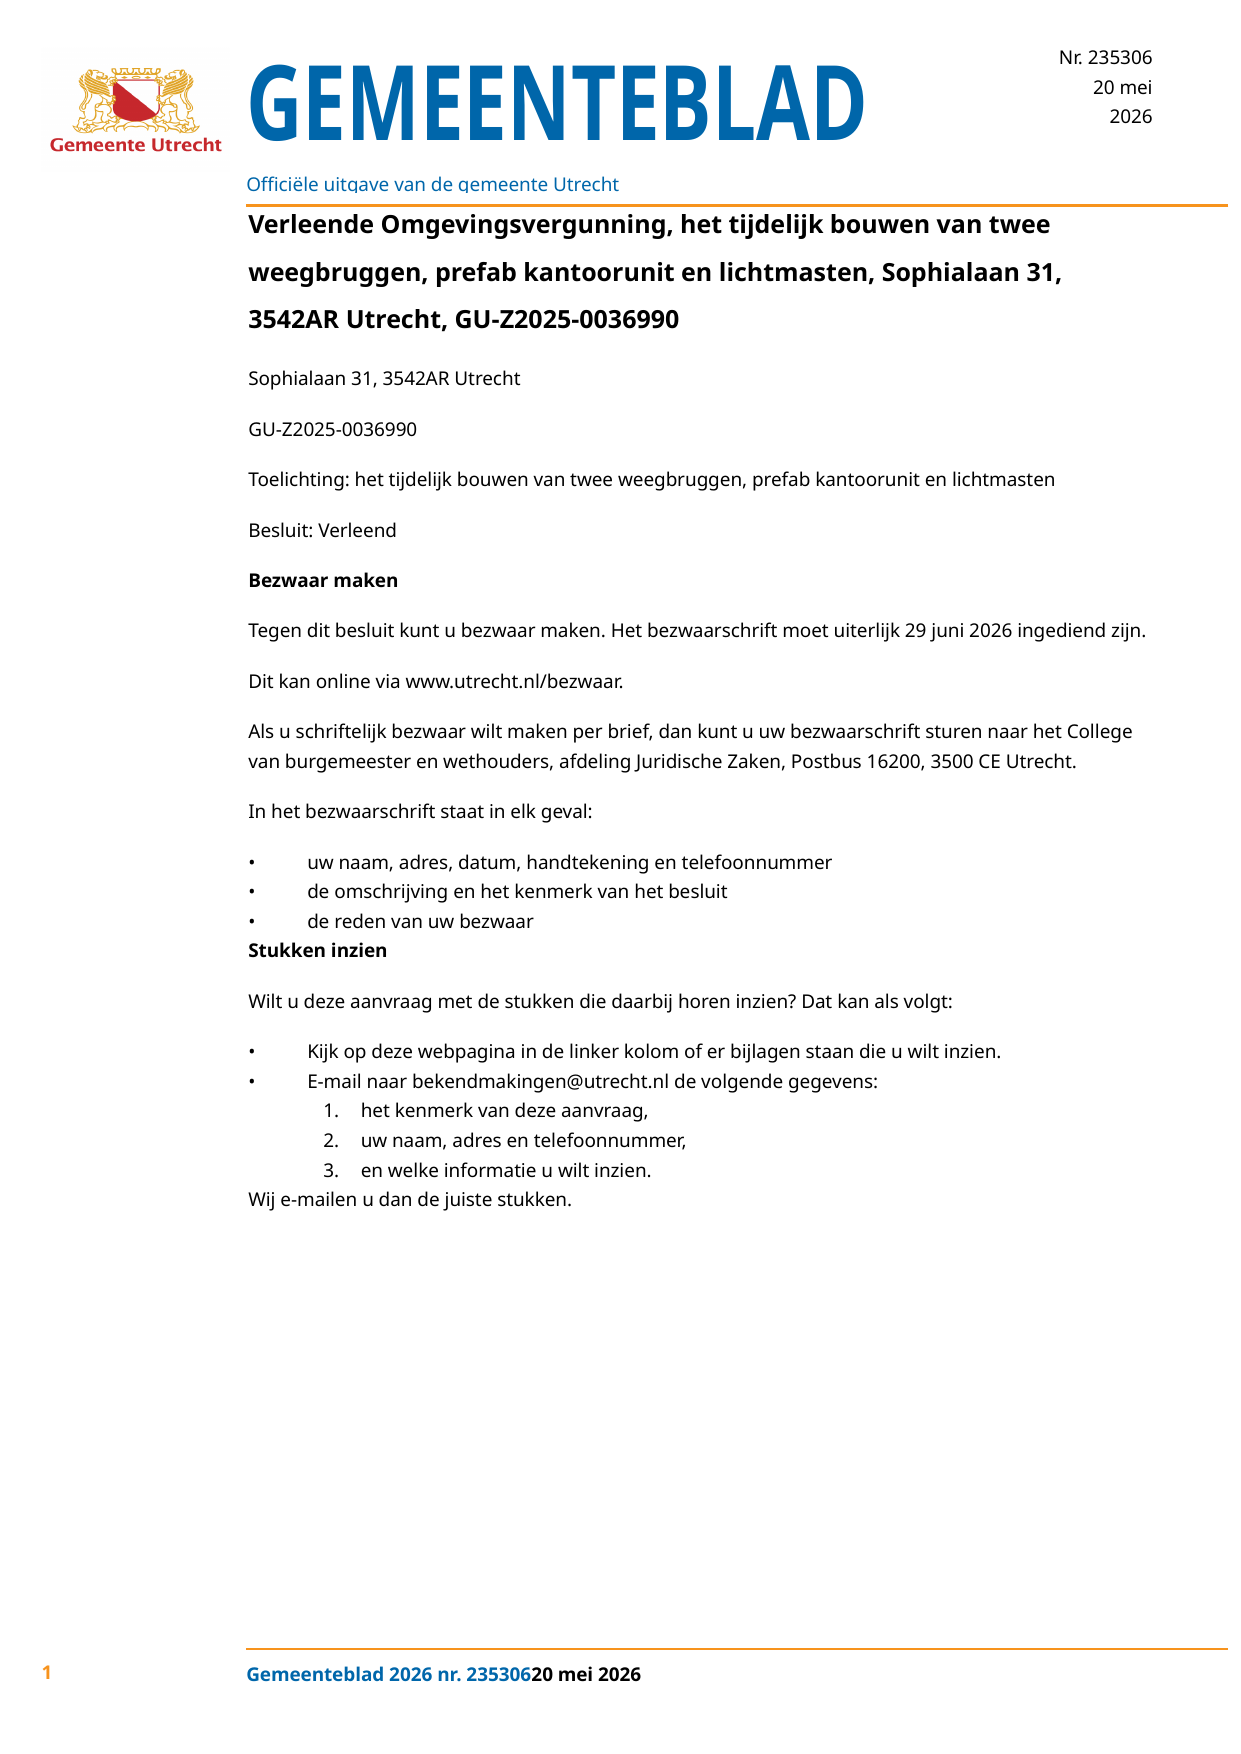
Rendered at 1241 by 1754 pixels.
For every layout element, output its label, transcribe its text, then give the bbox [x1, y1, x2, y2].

text Stukken inzien [248, 938, 1152, 963]
text Wilt u deze aanvraag met de stukken die daarbij horen inzien? Dat kan als volgt: [248, 988, 1152, 1014]
list Kijk op deze webpagina in de linker kolom of er bijlagen staan die u wilt inzien. [248, 1038, 1152, 1064]
list uw naam, adres en telefoonnummer, [323, 1127, 1152, 1153]
text Toelichting: het tijdelijk bouwen van twee weegbruggen, prefab kantoorunit en lichtmasten [248, 466, 1152, 492]
list de omschrijving en het kenmerk van het besluit [248, 878, 1152, 904]
list uw naam, adres, datum, handtekening en telefoonnummer [248, 849, 1152, 874]
text GU-Z2025-0036990 [248, 416, 1152, 442]
text In het bezwaarschrift staat in elk geval: [248, 798, 1152, 824]
text Sophialaan 31, 3542AR Utrecht [248, 366, 1152, 391]
text Als u schriftelijk bezwaar wilt maken per brief, dan kunt u uw bezwaarschrift sturen naar het College van burgemeester en wethouders, afdeling Juridische Zaken, Postbus 16200, 3500 CE Utrecht. [248, 718, 1152, 774]
list de reden van uw bezwaar [248, 908, 1152, 934]
text Besluit: Verleend [248, 517, 1152, 542]
text Tegen dit besluit kunt u bezwaar maken. Het bezwaarschrift moet uiterlijk 29 juni 2026 ingediend zijn. [248, 618, 1152, 643]
text Dit kan online via www.utrecht.nl/bezwaar. [248, 668, 1152, 694]
text Wij e-mailen u dan de juiste stukken. [248, 1186, 1152, 1212]
list en welke informatie u wilt inzien. [323, 1157, 1152, 1182]
text Verleende Omgevingsvergunning, het tijdelijk bouwen van twee weegbruggen, prefab kantoorunit en lichtmasten, Sophialaan 31, 3542AR Utrecht, GU-Z2025-0036990 [248, 207, 1152, 336]
picture [41, 47, 231, 172]
text Bezwaar maken [248, 567, 1152, 593]
list het kenmerk van deze aanvraag, [323, 1098, 1152, 1123]
list E-mail naar bekendmakingen@utrecht.nl de volgende gegevens: [248, 1068, 1152, 1094]
